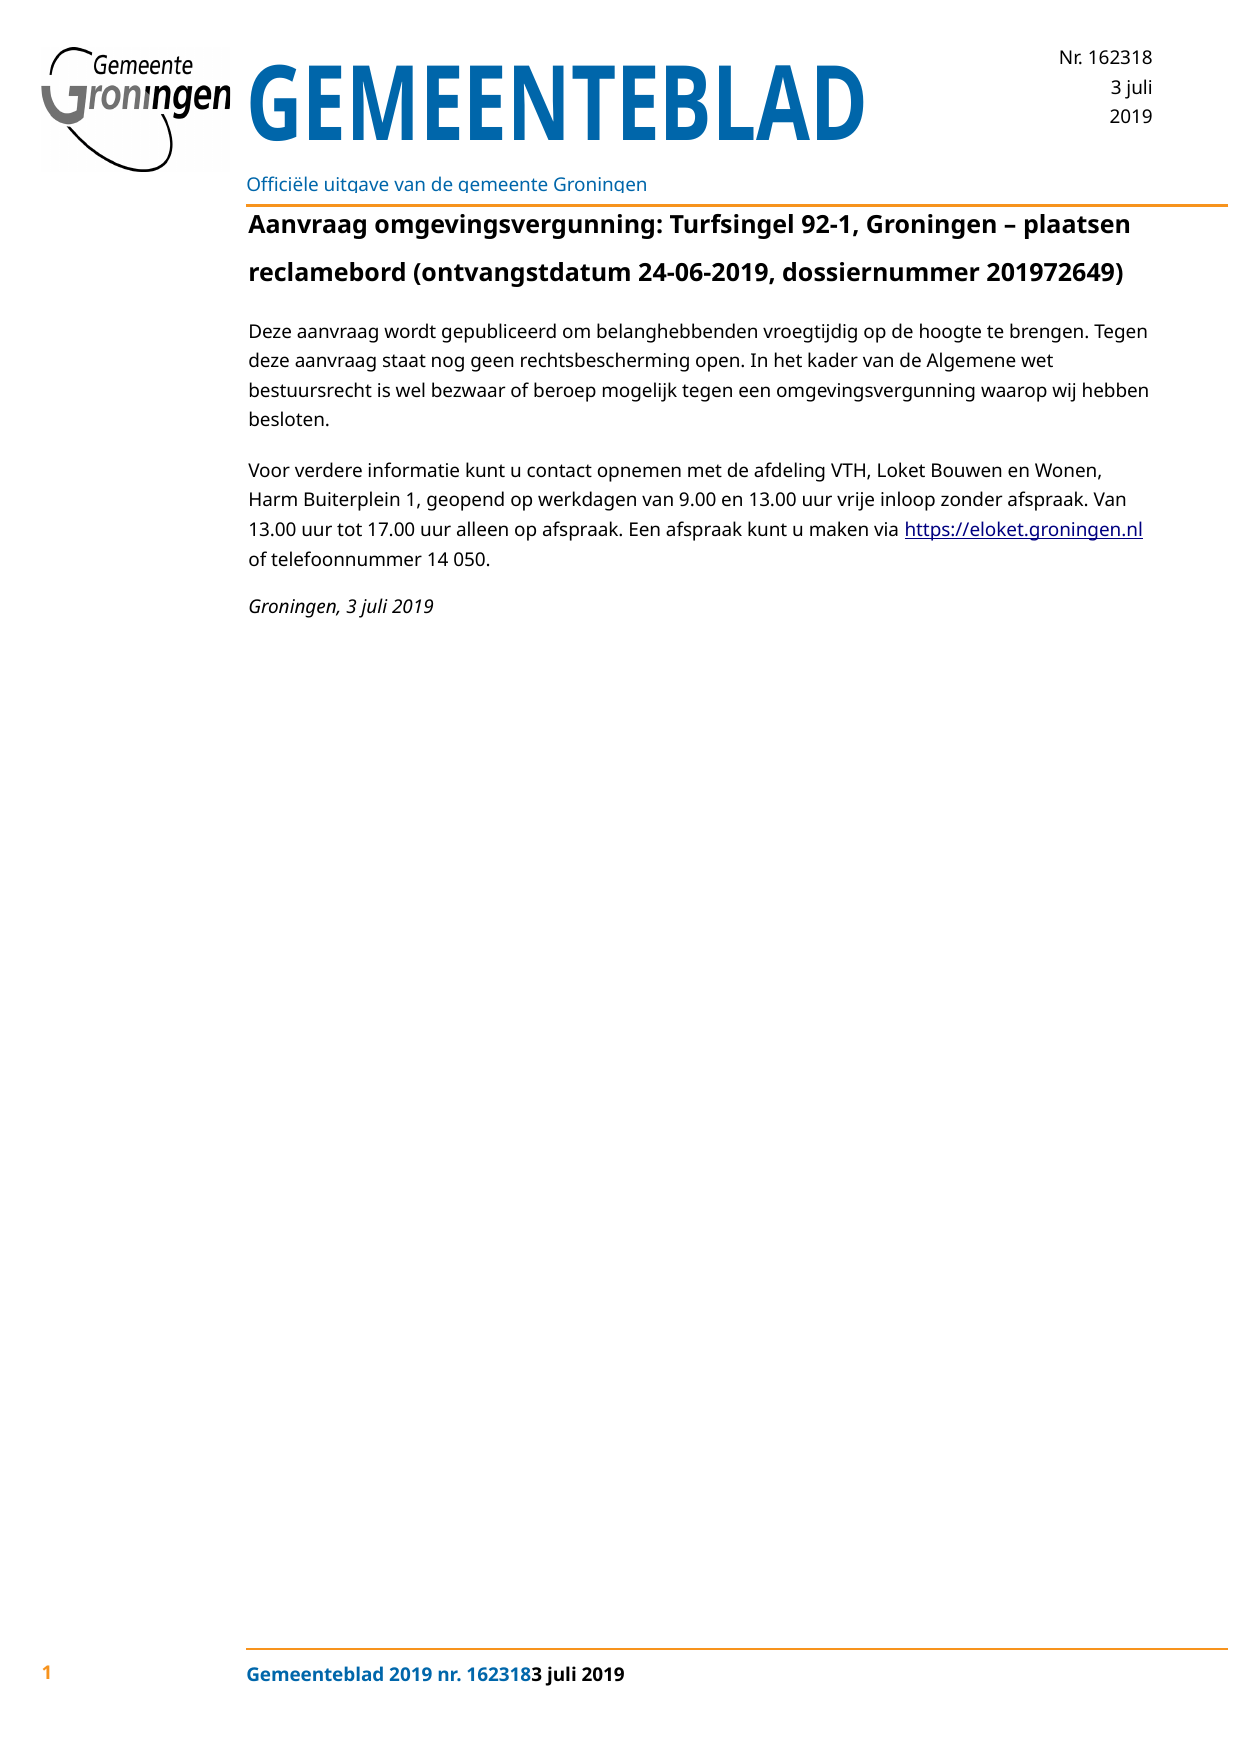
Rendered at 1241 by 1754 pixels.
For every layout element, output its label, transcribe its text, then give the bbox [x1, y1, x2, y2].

picture [41, 47, 231, 172]
text Aanvraag omgevingsvergunning: Turfsingel 92-1, Groningen – plaatsen reclamebord (ontvangstdatum 24-06-2019, dossiernummer 201972649) [248, 207, 1152, 288]
text Voor verdere informatie kunt u contact opnemen met de afdeling VTH, Loket Bouwen en Wonen, Harm Buiterplein 1, geopend op werkdagen van 9.00 en 13.00 uur vrije inloop zonder afspraak. Van 13.00 uur tot 17.00 uur alleen op afspraak. Een afspraak kunt u maken via https://eloket.groningen.nl of telefoonnummer 14 050. [248, 457, 1152, 572]
text Deze aanvraag wordt gepubliceerd om belanghebbenden vroegtijdig op de hoogte te brengen. Tegen deze aanvraag staat nog geen rechtsbescherming open. In het kader van de Algemene wet bestuursrecht is wel bezwaar of beroep mogelijk tegen een omgevingsvergunning waarop wij hebben besloten. [248, 318, 1152, 432]
text Groningen, 3 juli 2019 [248, 594, 1152, 619]
